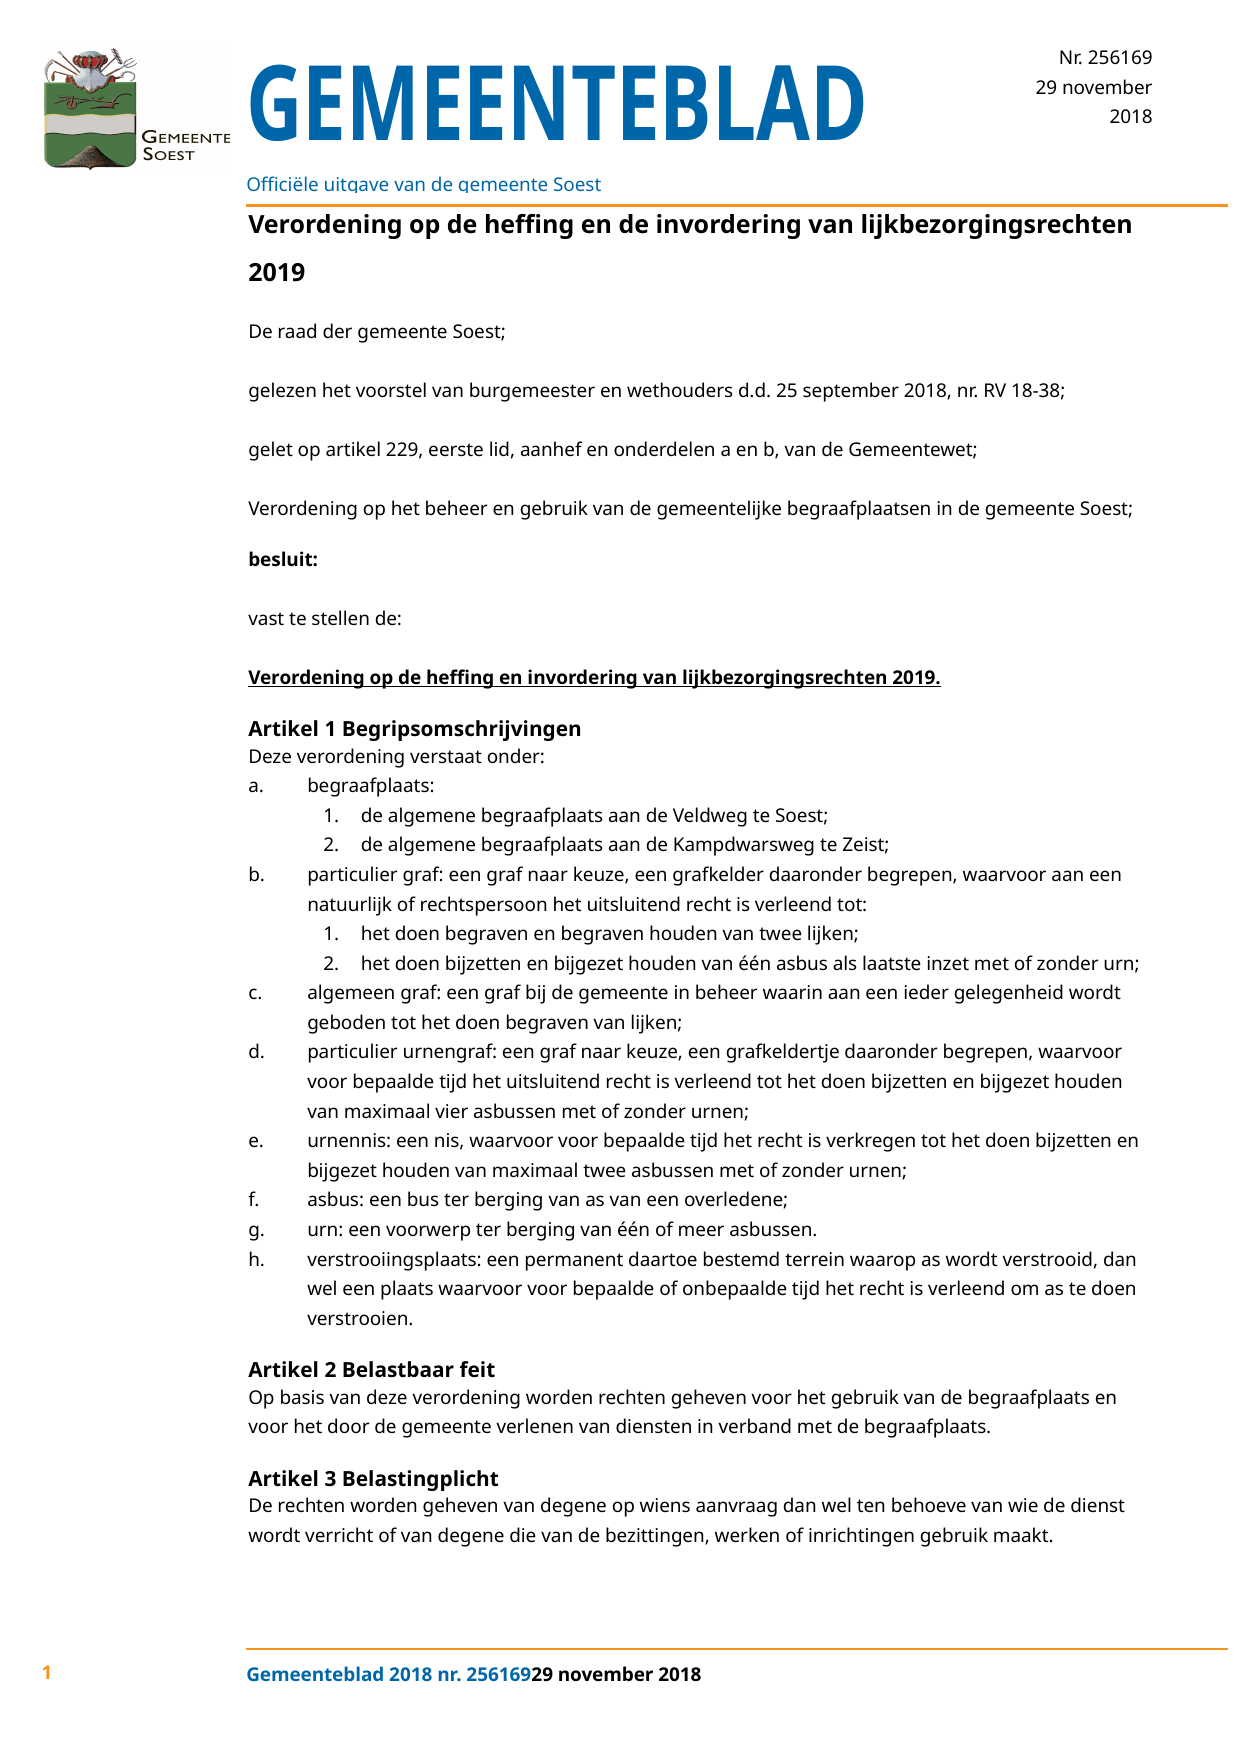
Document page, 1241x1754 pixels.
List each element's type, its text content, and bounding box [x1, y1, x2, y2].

text Verordening op de heffing en invordering van lijkbezorgingsrechten 2019. [248, 664, 1152, 690]
text Artikel 3 Belastingplicht [248, 1464, 1152, 1492]
text De raad der gemeente Soest; [248, 318, 1152, 344]
text vast te stellen de: [248, 605, 1152, 631]
text besluit: [248, 546, 1152, 571]
text Artikel 1 Begripsomschrijvingen [248, 714, 1152, 743]
list asbus: een bus ter berging van as van een overledene; [248, 1187, 1152, 1212]
list particulier urnengraf: een graf naar keuze, een grafkeldertje daaronder begrepen, waarvoor voor bepaalde tijd het uitsluitend recht is verleend tot het doen bijzetten en bijgezet houden van maximaal vier asbussen met of zonder urnen; [248, 1039, 1152, 1124]
text Op basis van deze verordening worden rechten geheven voor het gebruik van de begraafplaats en voor het door de gemeente verlenen van diensten in verband met de begraafplaats. [248, 1384, 1152, 1439]
picture [41, 47, 231, 172]
text Verordening op de heffing en de invordering van lijkbezorgingsrechten 2019 [248, 207, 1152, 288]
text Artikel 2 Belastbaar feit [248, 1355, 1152, 1384]
text gelezen het voorstel van burgemeester en wethouders d.d. 25 september 2018, nr. RV 18-38; [248, 377, 1152, 403]
text Verordening op het beheer en gebruik van de gemeentelijke begraafplaatsen in de gemeente Soest; [248, 495, 1152, 521]
list de algemene begraafplaats aan de Kampdwarsweg te Zeist; [323, 832, 1152, 857]
list urn: een voorwerp ter berging van één of meer asbussen. [248, 1216, 1152, 1242]
text gelet op artikel 229, eerste lid, aanhef en onderdelen a en b, van de Gemeentewet; [248, 436, 1152, 462]
list algemeen graf: een graf bij de gemeente in beheer waarin aan een ieder gelegenheid wordt geboden tot het doen begraven van lijken; [248, 979, 1152, 1035]
list particulier graf: een graf naar keuze, een grafkelder daaronder begrepen, waarvoor aan een natuurlijk of rechtspersoon het uitsluitend recht is verleend tot: [248, 861, 1152, 917]
list het doen begraven en begraven houden van twee lijken; [323, 920, 1152, 946]
list het doen bijzetten en bijgezet houden van één asbus als laatste inzet met of zonder urn; [323, 950, 1152, 976]
list urnennis: een nis, waarvoor voor bepaalde tijd het recht is verkregen tot het doen bijzetten en bijgezet houden van maximaal twee asbussen met of zonder urnen; [248, 1127, 1152, 1183]
list de algemene begraafplaats aan de Veldweg te Soest; [323, 802, 1152, 828]
list verstrooiingsplaats: een permanent daartoe bestemd terrein waarop as wordt verstrooid, dan wel een plaats waarvoor voor bepaalde of onbepaalde tijd het recht is verleend om as te doen verstrooien. [248, 1246, 1152, 1331]
text Deze verordening verstaat onder: [248, 743, 1152, 769]
list begraafplaats: [248, 772, 1152, 798]
text De rechten worden geheven van degene op wiens aanvraag dan wel ten behoeve van wie de dienst wordt verricht of van degene die van de bezittingen, werken of inrichtingen gebruik maakt. [248, 1492, 1152, 1548]
